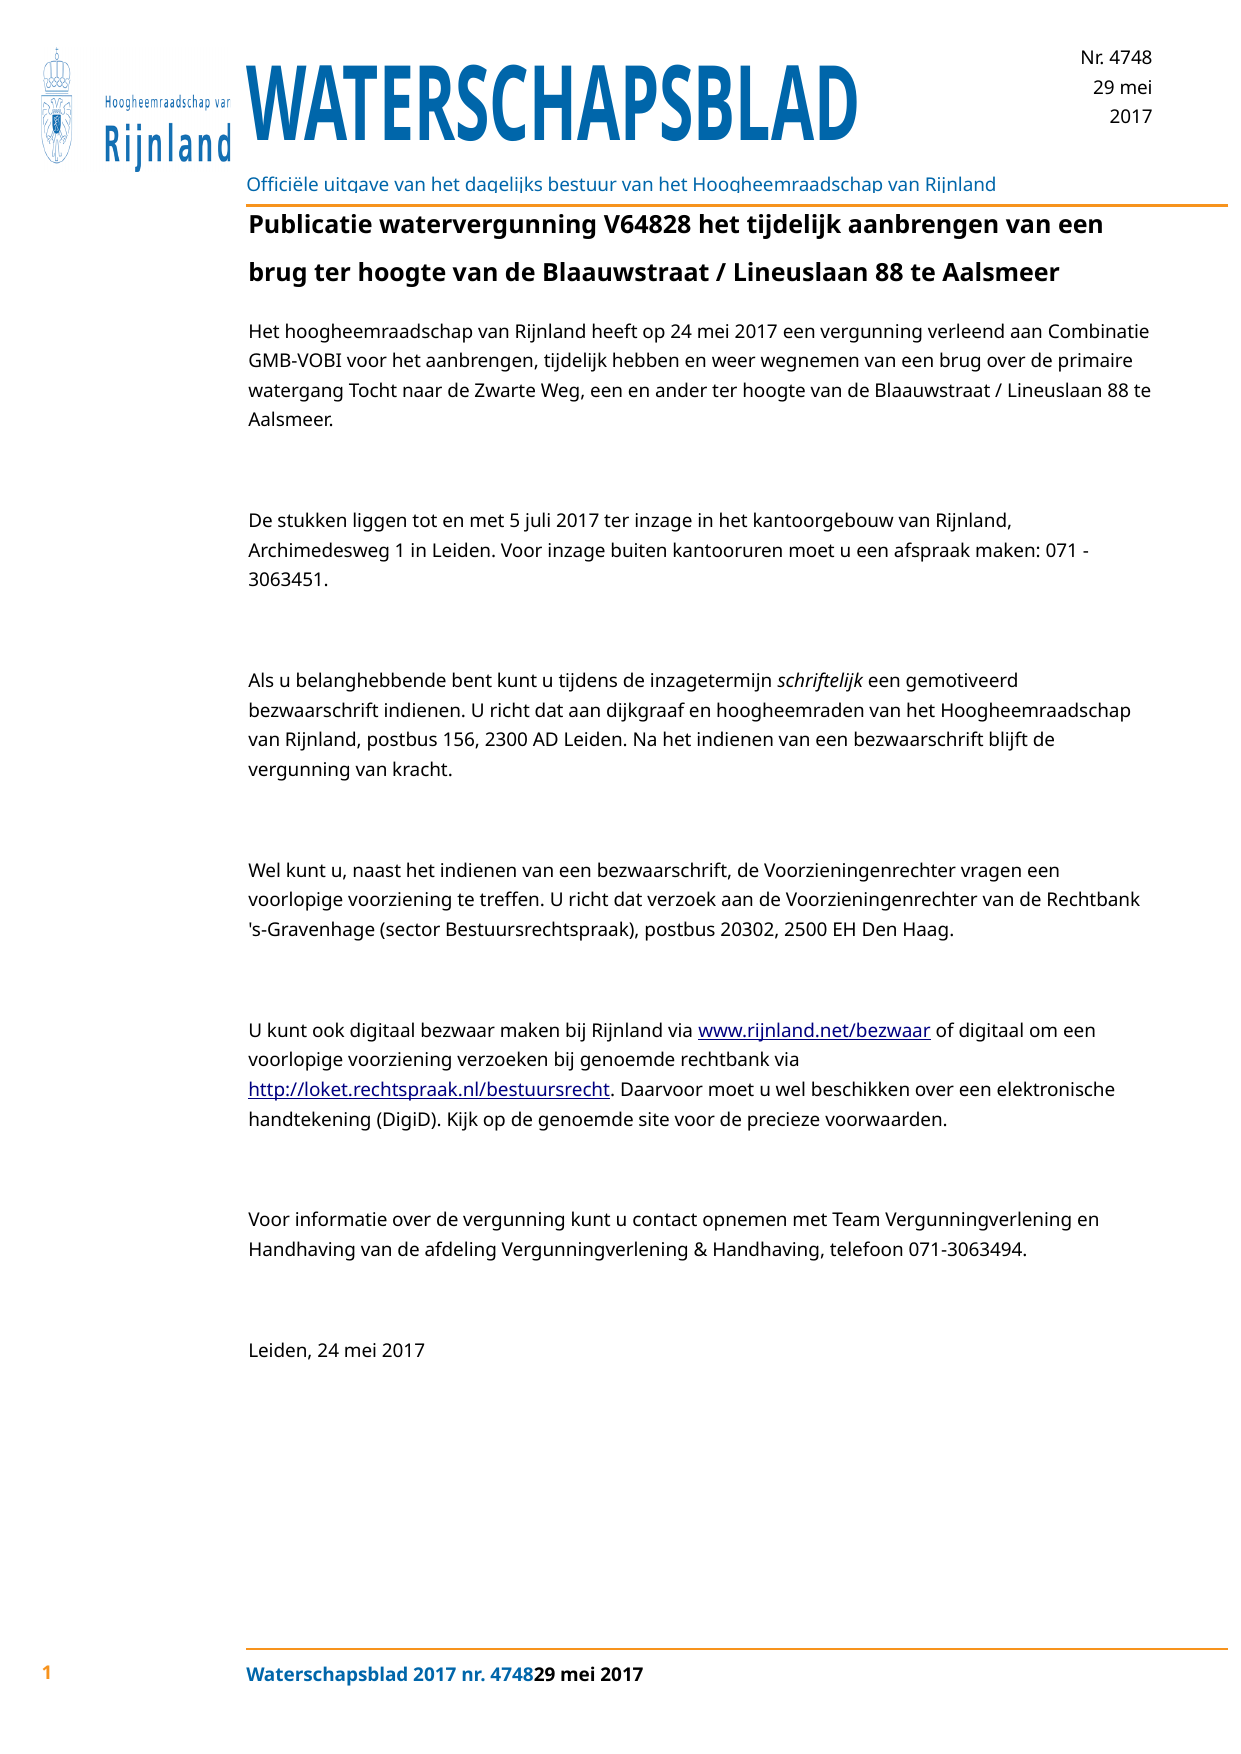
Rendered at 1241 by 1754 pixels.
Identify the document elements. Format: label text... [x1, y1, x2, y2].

text Publicatie watervergunning V64828 het tijdelijk aanbrengen van een brug ter hoogte van de Blaauwstraat / Lineuslaan 88 te Aalsmeer [248, 207, 1152, 288]
text Het hoogheemraadschap van Rijnland heeft op 24 mei 2017 een vergunning verleend aan Combinatie GMB-VOBI voor het aanbrengen, tijdelijk hebben en weer wegnemen van een brug over de primaire watergang Tocht naar de Zwarte Weg, een en ander ter hoogte van de Blaauwstraat / Lineuslaan 88 te Aalsmeer. [248, 318, 1152, 432]
picture [41, 47, 231, 172]
text Wel kunt u, naast het indienen van een bezwaarschrift, de Voorzieningenrechter vragen een voorlopige voorziening te treffen. U richt dat verzoek aan de Voorzieningenrechter van de Rechtbank 's-Gravenhage (sector Bestuursrechtspraak), postbus 20302, 2500 EH Den Haag. [248, 857, 1152, 942]
text U kunt ook digitaal bezwaar maken bij Rijnland via www.rijnland.net/bezwaar of digitaal om een voorlopige voorziening verzoeken bij genoemde rechtbank via http://loket.rechtspraak.nl/bestuursrecht. Daarvoor moet u wel beschikken over een elektronische handtekening (DigiD). Kijk op de genoemde site voor de precieze voorwaarden. [248, 1017, 1152, 1132]
text Leiden, 24 mei 2017 [248, 1337, 1152, 1363]
text De stukken liggen tot en met 5 juli 2017 ter inzage in het kantoorgebouw van Rijnland, Archimedesweg 1 in Leiden. Voor inzage buiten kantooruren moet u een afspraak maken: 071 - 3063451. [248, 507, 1152, 592]
text Voor informatie over de vergunning kunt u contact opnemen met Team Vergunningverlening en Handhaving van de afdeling Vergunningverlening & Handhaving, telefoon 071-3063494. [248, 1207, 1152, 1262]
text Als u belanghebbende bent kunt u tijdens de inzagetermijn schriftelijk een gemotiveerd bezwaarschrift indienen. U richt dat aan dijkgraaf en hoogheemraden van het Hoogheemraadschap van Rijnland, postbus 156, 2300 AD Leiden. Na het indienen van een bezwaarschrift blijft de vergunning van kracht. [248, 667, 1152, 782]
